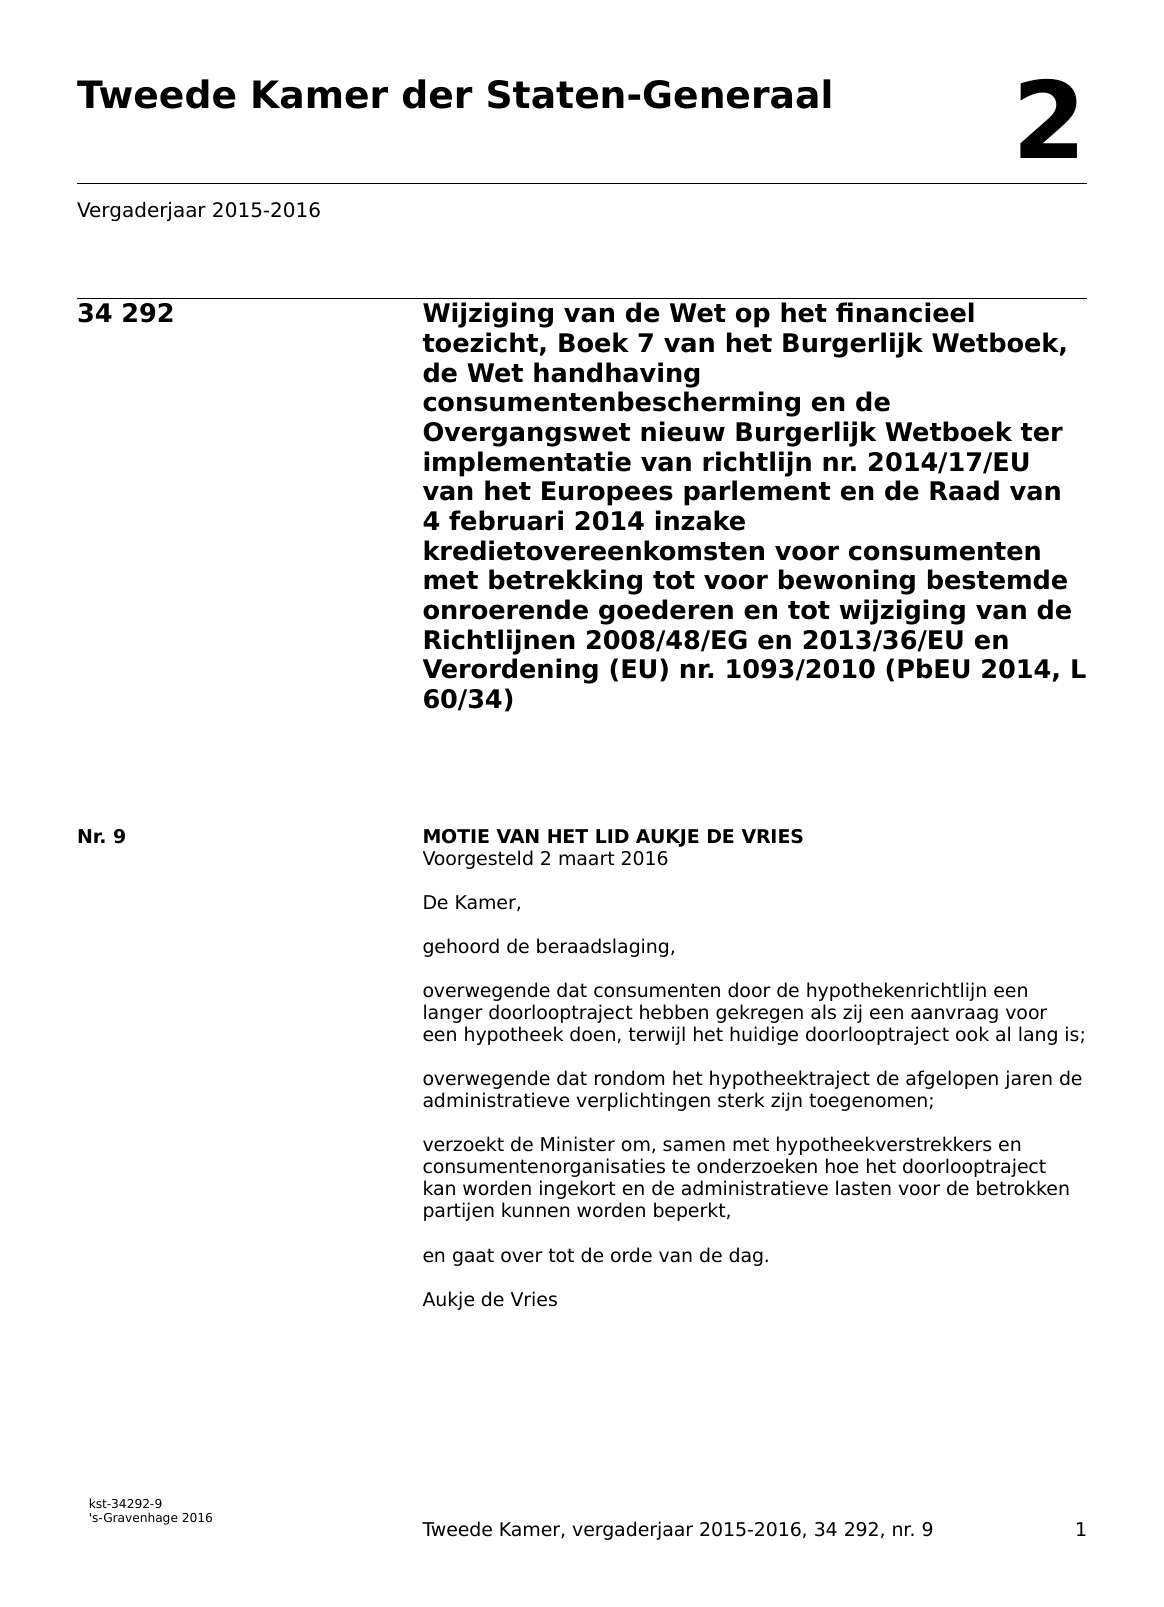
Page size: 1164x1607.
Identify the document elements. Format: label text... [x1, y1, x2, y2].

text verzoekt de Minister om, samen met hypotheekverstrekkers en consumentenorganisaties te onderzoeken hoe het doorlooptraject kan worden ingekort en de administratieve lasten voor de betrokken partijen kunnen worden beperkt, [422, 1134, 1087, 1222]
text Aukje de Vries [422, 1289, 1087, 1311]
text en gaat over tot de orde van de dag. [422, 1244, 1087, 1266]
table_cell Vergaderjaar 2015-2016 [77, 184, 1087, 298]
subtitle 34 292 Wijziging van de Wet op het financieel toezicht, Boek 7 van het Burgerlijk Wetboek, de Wet handhaving consumentenbescherming en de Overgangswet nieuw Burgerlijk Wetboek ter implementatie van richtlijn nr. 2014/17/EU van het Europees parlement en de Raad van 4 februari 2014 inzake kredietovereenkomsten voor consumenten met betrekking tot voor bewoning bestemde onroerende goederen en tot wijziging van de Richtlijnen 2008/48/EG en 2013/36/EU en Verordening (EU) nr. 1093/2010 (PbEU 2014, L 60/34) [77, 299, 1087, 714]
text overwegende dat rondom het hypotheektraject de afgelopen jaren de administratieve verplichtingen sterk zijn toegenomen; [422, 1068, 1087, 1112]
text kst-34292-9 [88, 1497, 323, 1511]
text De Kamer, [422, 892, 1087, 914]
text overwegende dat consumenten door de hypothekenrichtlijn een langer doorlooptraject hebben gekregen als zij een aanvraag voor een hypotheek doen, terwijl het huidige doorlooptraject ook al lang is; [422, 980, 1087, 1046]
text Voorgesteld 2 maart 2016 [422, 848, 1087, 869]
subtitle Nr. 9 MOTIE VAN HET LID AUKJE DE VRIES [77, 826, 1087, 848]
text gehoord de beraadslaging, [422, 936, 1087, 958]
table_header 2 [886, 59, 1087, 183]
text 's-Gravenhage 2016 [88, 1511, 323, 1525]
table_header Tweede Kamer der Staten-Generaal [77, 59, 886, 183]
